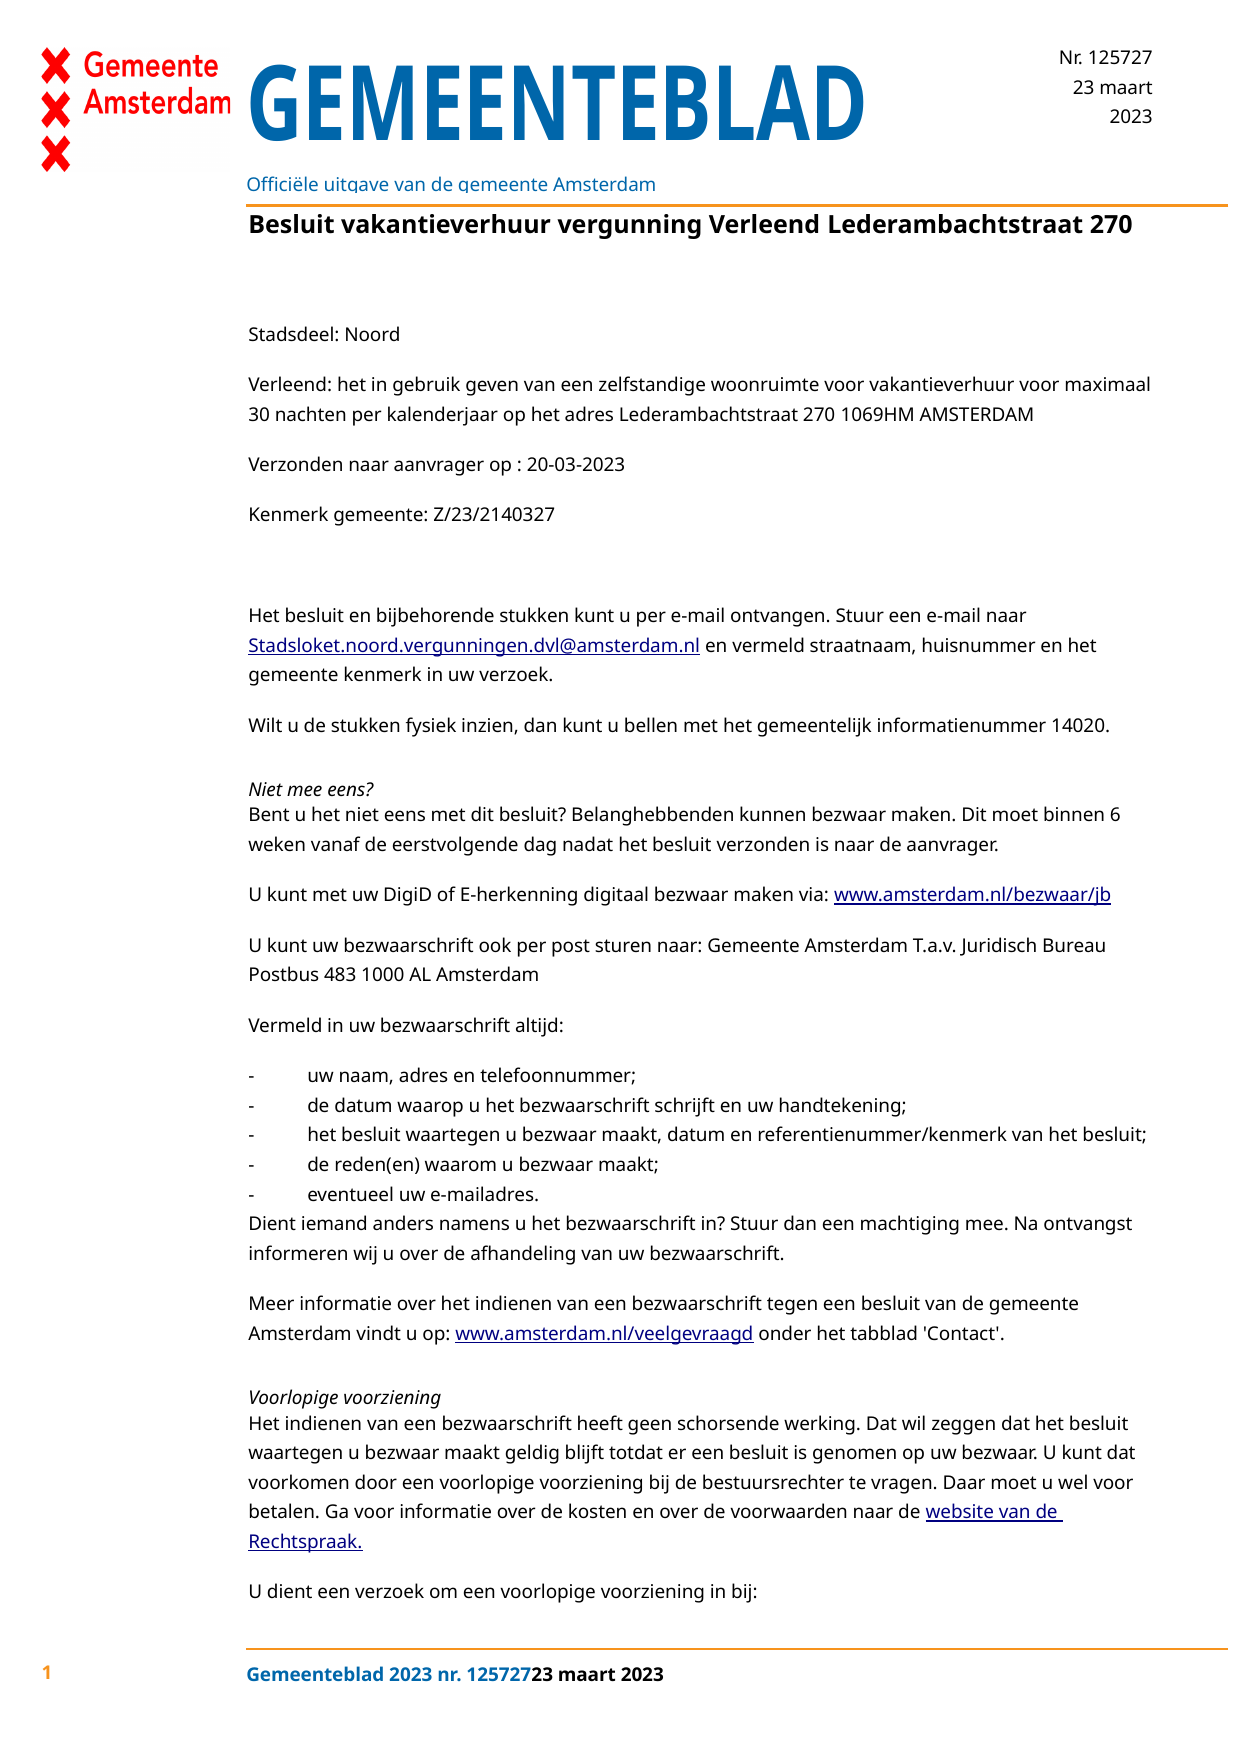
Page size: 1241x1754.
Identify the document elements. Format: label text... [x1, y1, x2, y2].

text U dient een verzoek om een voorlopige voorziening in bij: [248, 1578, 1152, 1604]
text Het besluit en bijbehorende stukken kunt u per e-mail ontvangen. Stuur een e-mail naar Stadsloket.noord.vergunningen.dvl@amsterdam.nl en vermeld straatnaam, huisnummer en het gemeente kenmerk in uw verzoek. [248, 602, 1152, 687]
text Dient iemand anders namens u het bezwaarschrift in? Stuur dan een machtiging mee. Na ontvangst informeren wij u over de afhandeling van uw bezwaarschrift. [248, 1210, 1152, 1266]
text Niet mee eens? [248, 776, 1152, 802]
list de datum waarop u het bezwaarschrift schrijft en uw handtekening; [248, 1092, 1152, 1118]
list eventueel uw e-mailadres. [248, 1181, 1152, 1207]
text Verleend: het in gebruik geven van een zelfstandige woonruimte voor vakantieverhuur voor maximaal 30 nachten per kalenderjaar op het adres Lederambachtstraat 270 1069HM AMSTERDAM [248, 371, 1152, 426]
text Besluit vakantieverhuur vergunning Verleend Lederambachtstraat 270 [248, 207, 1152, 241]
text Verzonden naar aanvrager op : 20-03-2023 [248, 451, 1152, 477]
list het besluit waartegen u bezwaar maakt, datum en referentienummer/kenmerk van het besluit; [248, 1122, 1152, 1147]
text Bent u het niet eens met dit besluit? Belanghebbenden kunnen bezwaar maken. Dit moet binnen 6 weken vanaf de eerstvolgende dag nadat het besluit verzonden is naar de aanvrager. [248, 802, 1152, 857]
text Stadsdeel: Noord [248, 321, 1152, 346]
text Vermeld in uw bezwaarschrift altijd: [248, 1012, 1152, 1038]
list uw naam, adres en telefoonnummer; [248, 1062, 1152, 1088]
text U kunt met uw DigiD of E-herkenning digitaal bezwaar maken via: www.amsterdam.nl/bezwaar/jb [248, 882, 1152, 907]
text Het indienen van een bezwaarschrift heeft geen schorsende werking. Dat wil zeggen dat het besluit waartegen u bezwaar maakt geldig blijft totdat er een besluit is genomen op uw bezwaar. U kunt dat voorkomen door een voorlopige voorziening bij de bestuursrechter te vragen. Daar moet u wel voor betalen. Ga voor informatie over de kosten en over de voorwaarden naar de website van de Rechtspraak. [248, 1410, 1152, 1554]
text Wilt u de stukken fysiek inzien, dan kunt u bellen met het gemeentelijk informatienummer 14020. [248, 712, 1152, 738]
text Voorlopige voorziening [248, 1384, 1152, 1410]
text U kunt uw bezwaarschrift ook per post sturen naar: Gemeente Amsterdam T.a.v. Juridisch Bureau Postbus 483 1000 AL Amsterdam [248, 932, 1152, 987]
picture [41, 47, 231, 172]
list de reden(en) waarom u bezwaar maakt; [248, 1151, 1152, 1177]
text Kenmerk gemeente: Z/23/2140327 [248, 502, 1152, 527]
text Meer informatie over het indienen van een bezwaarschrift tegen een besluit van de gemeente Amsterdam vindt u op: www.amsterdam.nl/veelgevraagd onder het tabblad 'Contact'. [248, 1290, 1152, 1346]
